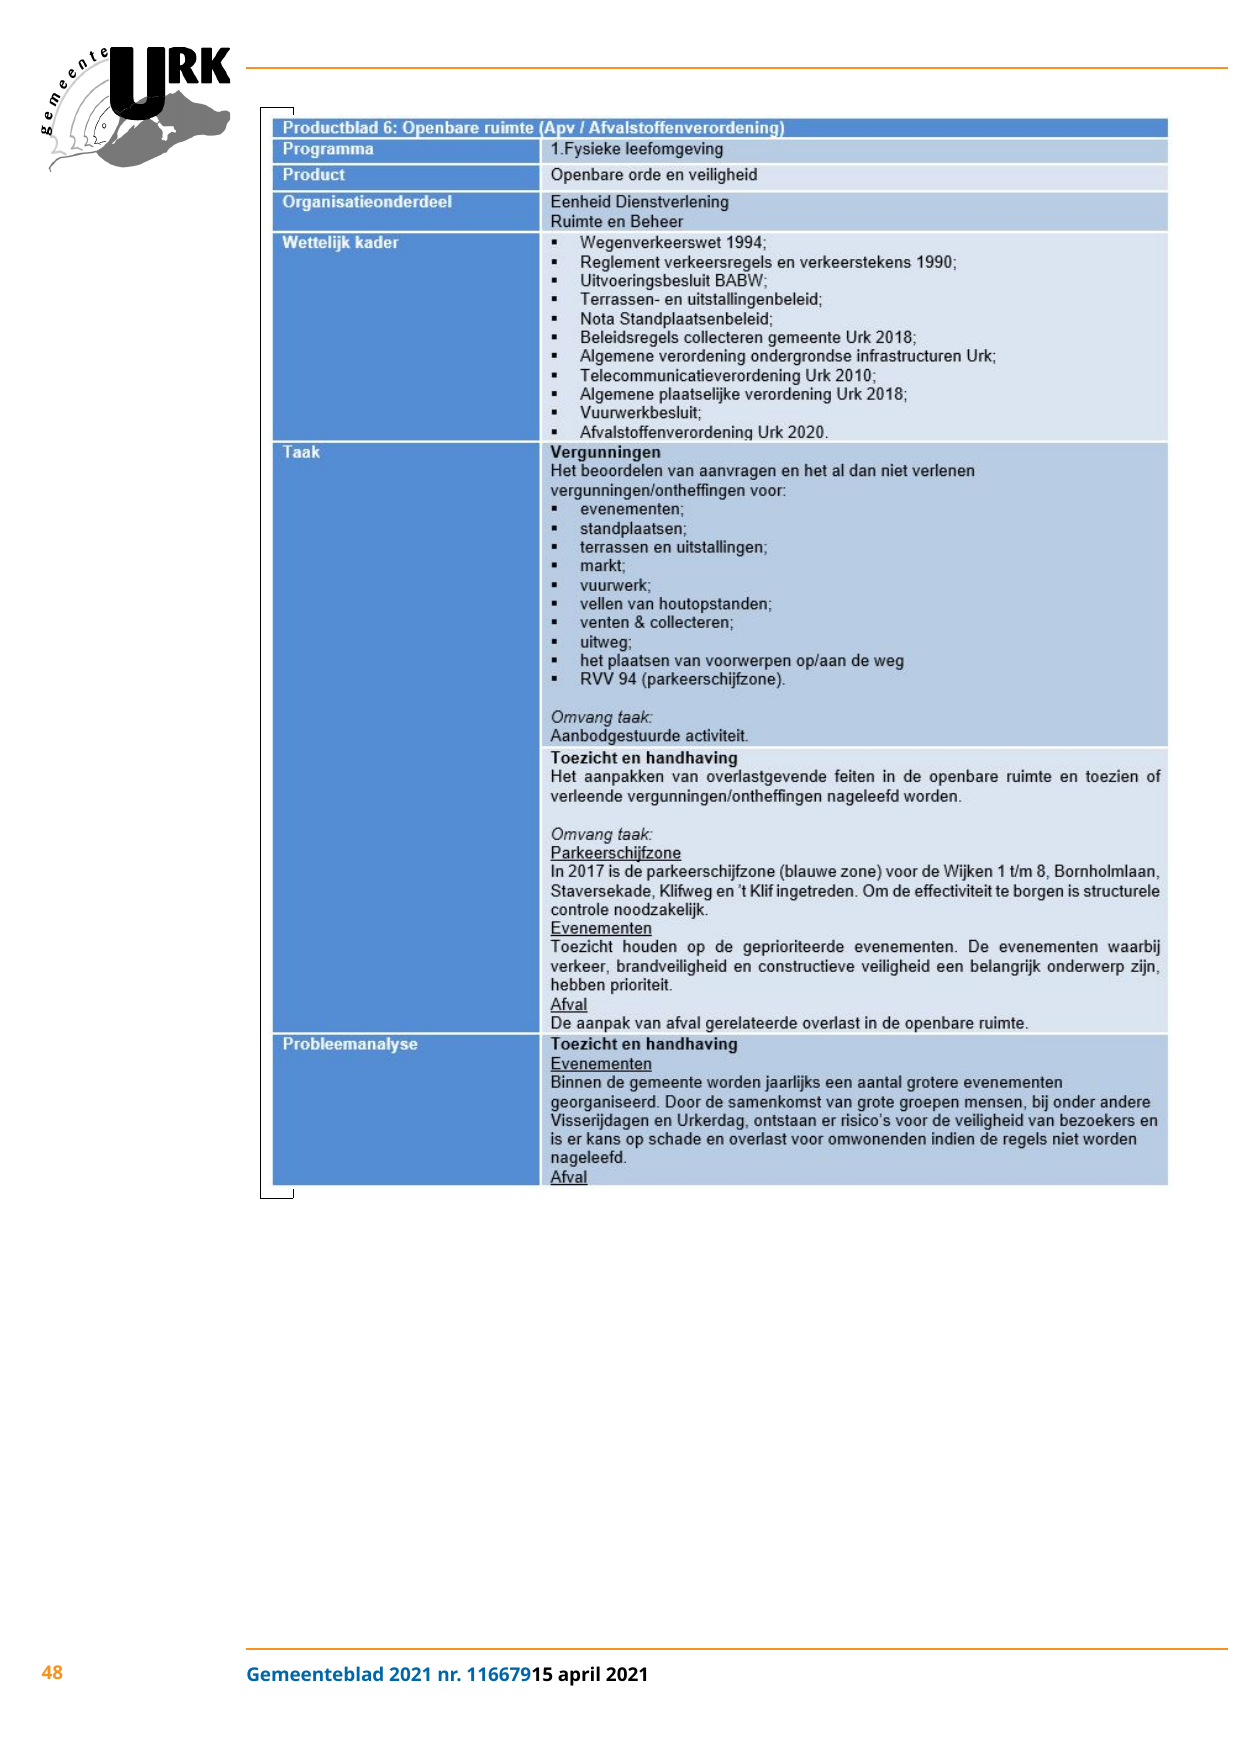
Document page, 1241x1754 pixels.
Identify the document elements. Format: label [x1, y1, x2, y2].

picture [268, 115, 1173, 1189]
picture [41, 47, 231, 172]
